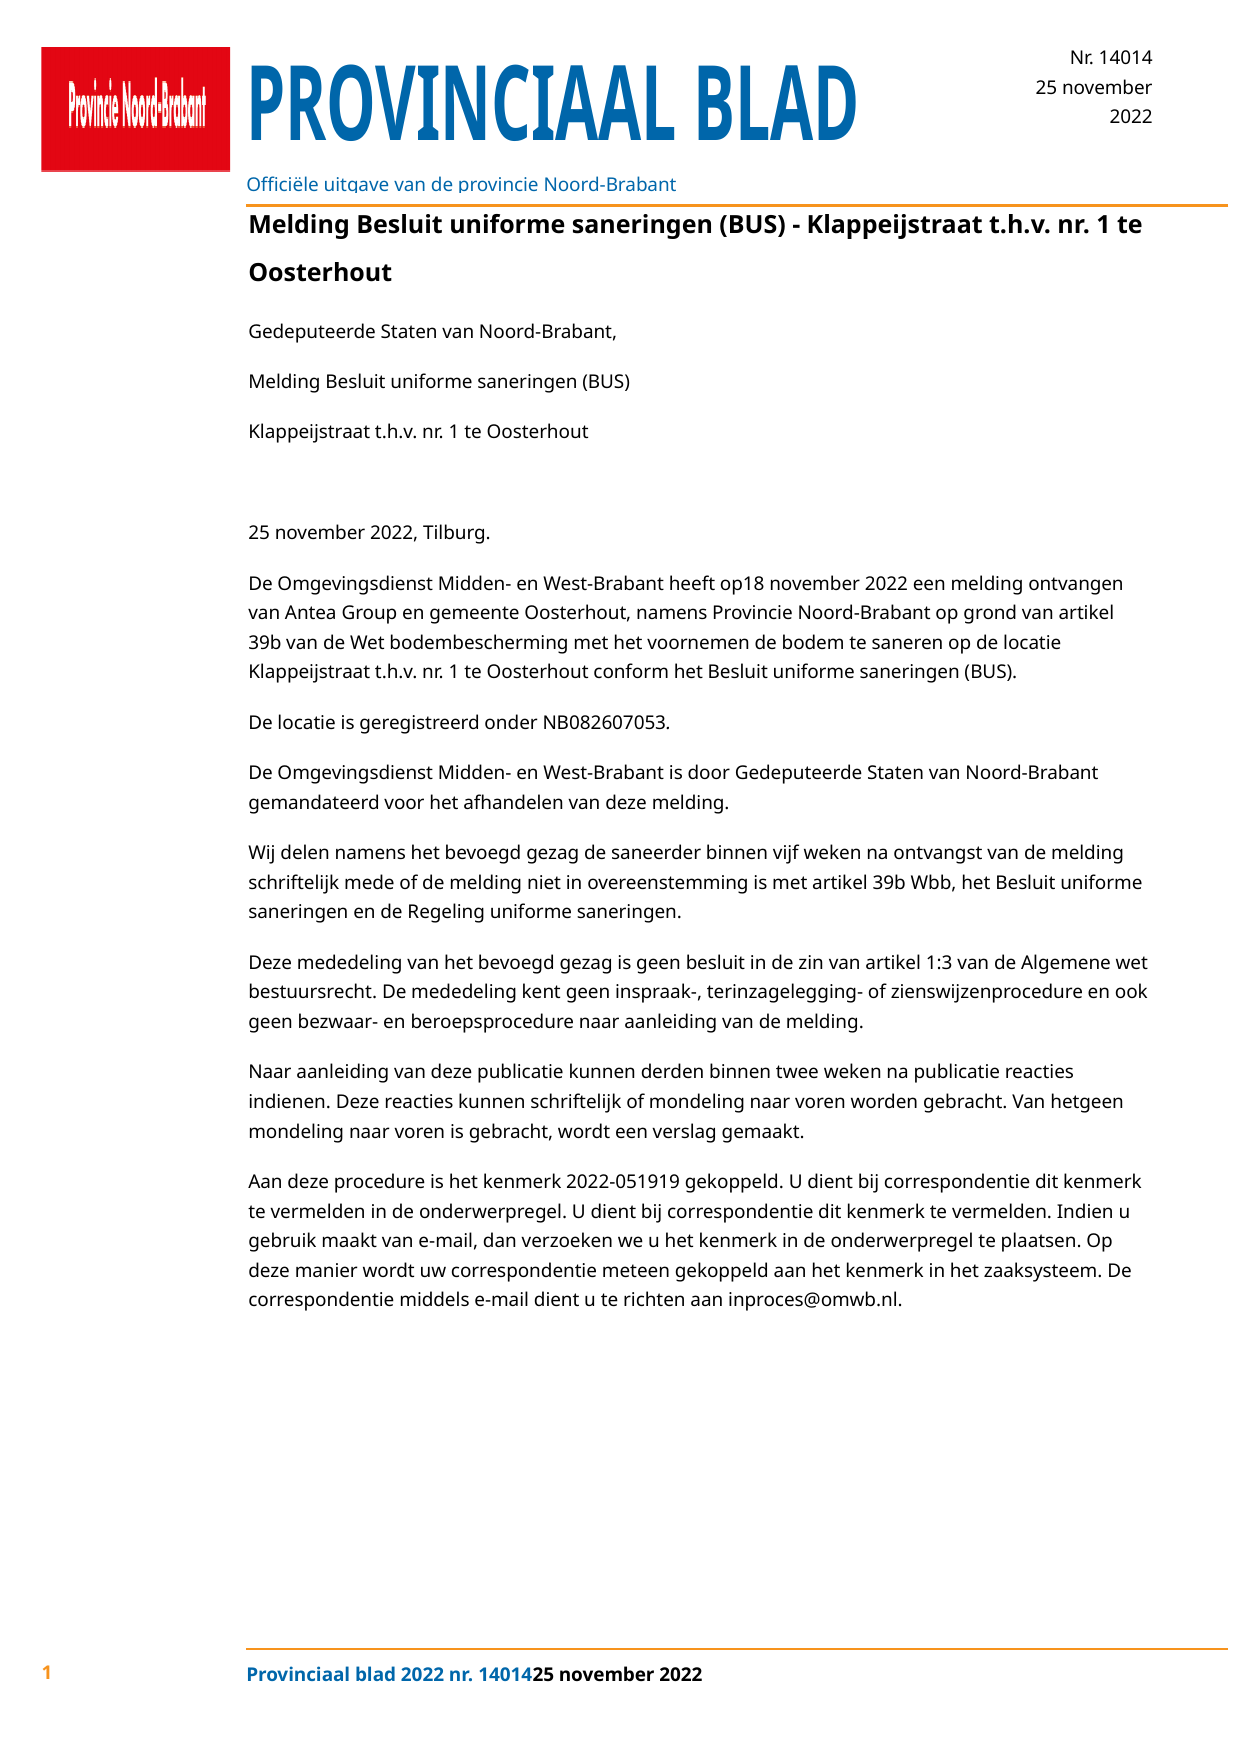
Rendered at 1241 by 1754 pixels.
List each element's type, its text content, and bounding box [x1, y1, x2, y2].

text Melding Besluit uniforme saneringen (BUS) [248, 368, 1152, 394]
text 25 november 2022, Tilburg. [248, 519, 1152, 545]
text Aan deze procedure is het kenmerk 2022-051919 gekoppeld. U dient bij correspondentie dit kenmerk te vermelden in de onderwerpregel. U dient bij correspondentie dit kenmerk te vermelden. Indien u gebruik maakt van e-mail, dan verzoeken we u het kenmerk in de onderwerpregel te plaatsen. Op deze manier wordt uw correspondentie meteen gekoppeld aan het kenmerk in het zaaksysteem. De correspondentie middels e-mail dient u te richten aan inproces@omwb.nl. [248, 1168, 1152, 1312]
picture [41, 47, 231, 172]
text Gedeputeerde Staten van Noord-Brabant, [248, 318, 1152, 344]
text Naar aanleiding van deze publicatie kunnen derden binnen twee weken na publicatie reacties indienen. Deze reacties kunnen schriftelijk of mondeling naar voren worden gebracht. Van hetgeen mondeling naar voren is gebracht, wordt een verslag gemaakt. [248, 1059, 1152, 1144]
text Wij delen namens het bevoegd gezag de saneerder binnen vijf weken na ontvangst van de melding schriftelijk mede of de melding niet in overeenstemming is met artikel 39b Wbb, het Besluit uniforme saneringen en de Regeling uniforme saneringen. [248, 839, 1152, 924]
text Melding Besluit uniforme saneringen (BUS) - Klappeijstraat t.h.v. nr. 1 te Oosterhout [248, 207, 1152, 288]
text Klappeijstraat t.h.v. nr. 1 te Oosterhout [248, 419, 1152, 444]
text Deze mededeling van het bevoegd gezag is geen besluit in de zin van artikel 1:3 van de Algemene wet bestuursrecht. De mededeling kent geen inspraak-, terinzagelegging- of zienswijzenprocedure en ook geen bezwaar- en beroepsprocedure naar aanleiding van de melding. [248, 949, 1152, 1034]
text De Omgevingsdienst Midden- en West-Brabant heeft op18 november 2022 een melding ontvangen van Antea Group en gemeente Oosterhout, namens Provincie Noord-Brabant op grond van artikel 39b van de Wet bodembescherming met het voornemen de bodem te saneren op de locatie Klappeijstraat t.h.v. nr. 1 te Oosterhout conform het Besluit uniforme saneringen (BUS). [248, 570, 1152, 684]
text De Omgevingsdienst Midden- en West-Brabant is door Gedeputeerde Staten van Noord-Brabant gemandateerd voor het afhandelen van deze melding. [248, 759, 1152, 815]
text De locatie is geregistreerd onder NB082607053. [248, 709, 1152, 735]
